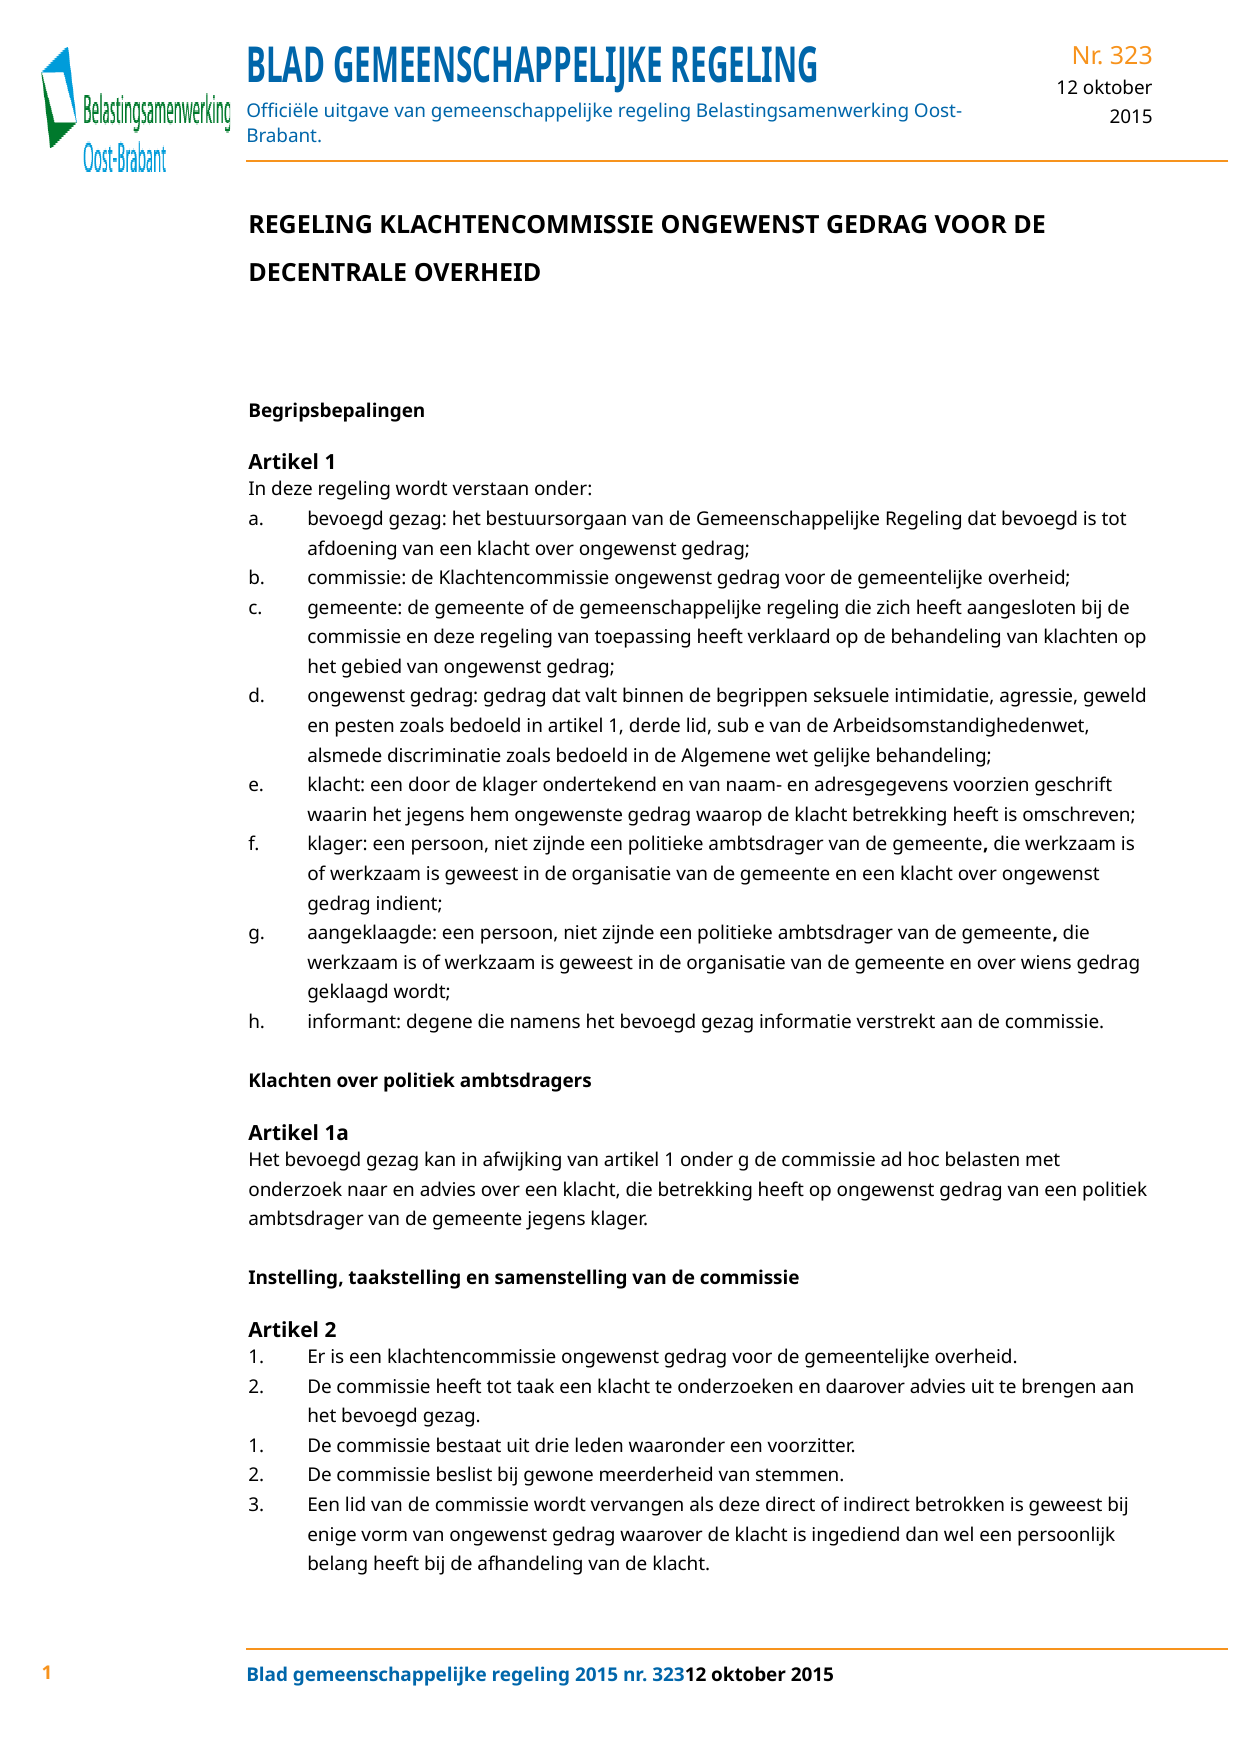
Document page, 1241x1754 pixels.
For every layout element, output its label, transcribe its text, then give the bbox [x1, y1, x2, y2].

list commissie: de Klachtencommissie ongewenst gedrag voor de gemeentelijke overheid; [248, 564, 1152, 590]
text Klachten over politiek ambtsdragers [248, 1067, 1152, 1093]
list De commissie beslist bij gewone meerderheid van stemmen. [248, 1462, 1152, 1487]
text Artikel 1a [248, 1118, 1152, 1146]
list klacht: een door de klager ondertekend en van naam- en adresgegevens voorzien geschrift waarin het jegens hem ongewenste gedrag waarop de klacht betrekking heeft is omschreven; [248, 771, 1152, 827]
text Instelling, taakstelling en samenstelling van de commissie [248, 1264, 1152, 1290]
picture [100, 161, 105, 172]
list bevoegd gezag: het bestuursorgaan van de Gemeenschappelijke Regeling dat bevoegd is tot afdoening van een klacht over ongewenst gedrag; [248, 505, 1152, 561]
list klager: een persoon, niet zijnde een politieke ambtsdrager van de gemeente, die werkzaam is of werkzaam is geweest in de organisatie van de gemeente en een klacht over ongewenst gedrag indient; [248, 831, 1152, 916]
text Begripsbepalingen [248, 397, 1152, 422]
list De commissie heeft tot taak een klacht te onderzoeken en daarover advies uit te brengen aan het bevoegd gezag. [248, 1373, 1152, 1428]
picture [129, 155, 134, 172]
text Artikel 1 [248, 447, 1152, 476]
list gemeente: de gemeente of de gemeenschappelijke regeling die zich heeft aangesloten bij de commissie en deze regeling van toepassing heeft verklaard op de behandeling van klachten op het gebied van ongewenst gedrag; [248, 594, 1152, 679]
list De commissie bestaat uit drie leden waaronder een voorzitter. [248, 1432, 1152, 1458]
list Er is een klachtencommissie ongewenst gedrag voor de gemeentelijke overheid. [248, 1343, 1152, 1369]
picture [41, 47, 231, 172]
list informant: degene die namens het bevoegd gezag informatie verstrekt aan de commissie. [248, 1008, 1152, 1034]
list Een lid van de commissie wordt vervangen als deze direct of indirect betrokken is geweest bij enige vorm van ongewenst gedrag waarover de klacht is ingediend dan wel een persoonlijk belang heeft bij de afhandeling van de klacht. [248, 1491, 1152, 1576]
picture [86, 146, 91, 169]
text In deze regeling wordt verstaan onder: [248, 476, 1152, 501]
text Artikel 2 [248, 1315, 1152, 1343]
text Het bevoegd gezag kan in afwijking van artikel 1 onder g de commissie ad hoc belasten met onderzoek naar en advies over een klacht, die betrekking heeft op ongewenst gedrag van een politiek ambtsdrager van de gemeente jegens klager. [248, 1146, 1152, 1231]
text REGELING KLACHTENCOMMISSIE ONGEWENST GEDRAG VOOR DE DECENTRALE OVERHEID [248, 207, 1152, 288]
list aangeklaagde: een persoon, niet zijnde een politieke ambtsdrager van de gemeente, die werkzaam is of werkzaam is geweest in de organisatie van de gemeente en over wiens gedrag geklaagd wordt; [248, 919, 1152, 1004]
list ongewenst gedrag: gedrag dat valt binnen de begrippen seksuele intimidatie, agressie, geweld en pesten zoals bedoeld in artikel 1, derde lid, sub e van de Arbeidsomstandighedenwet, alsmede discriminatie zoals bedoeld in de Algemene wet gelijke behandeling; [248, 683, 1152, 768]
picture [91, 163, 96, 172]
